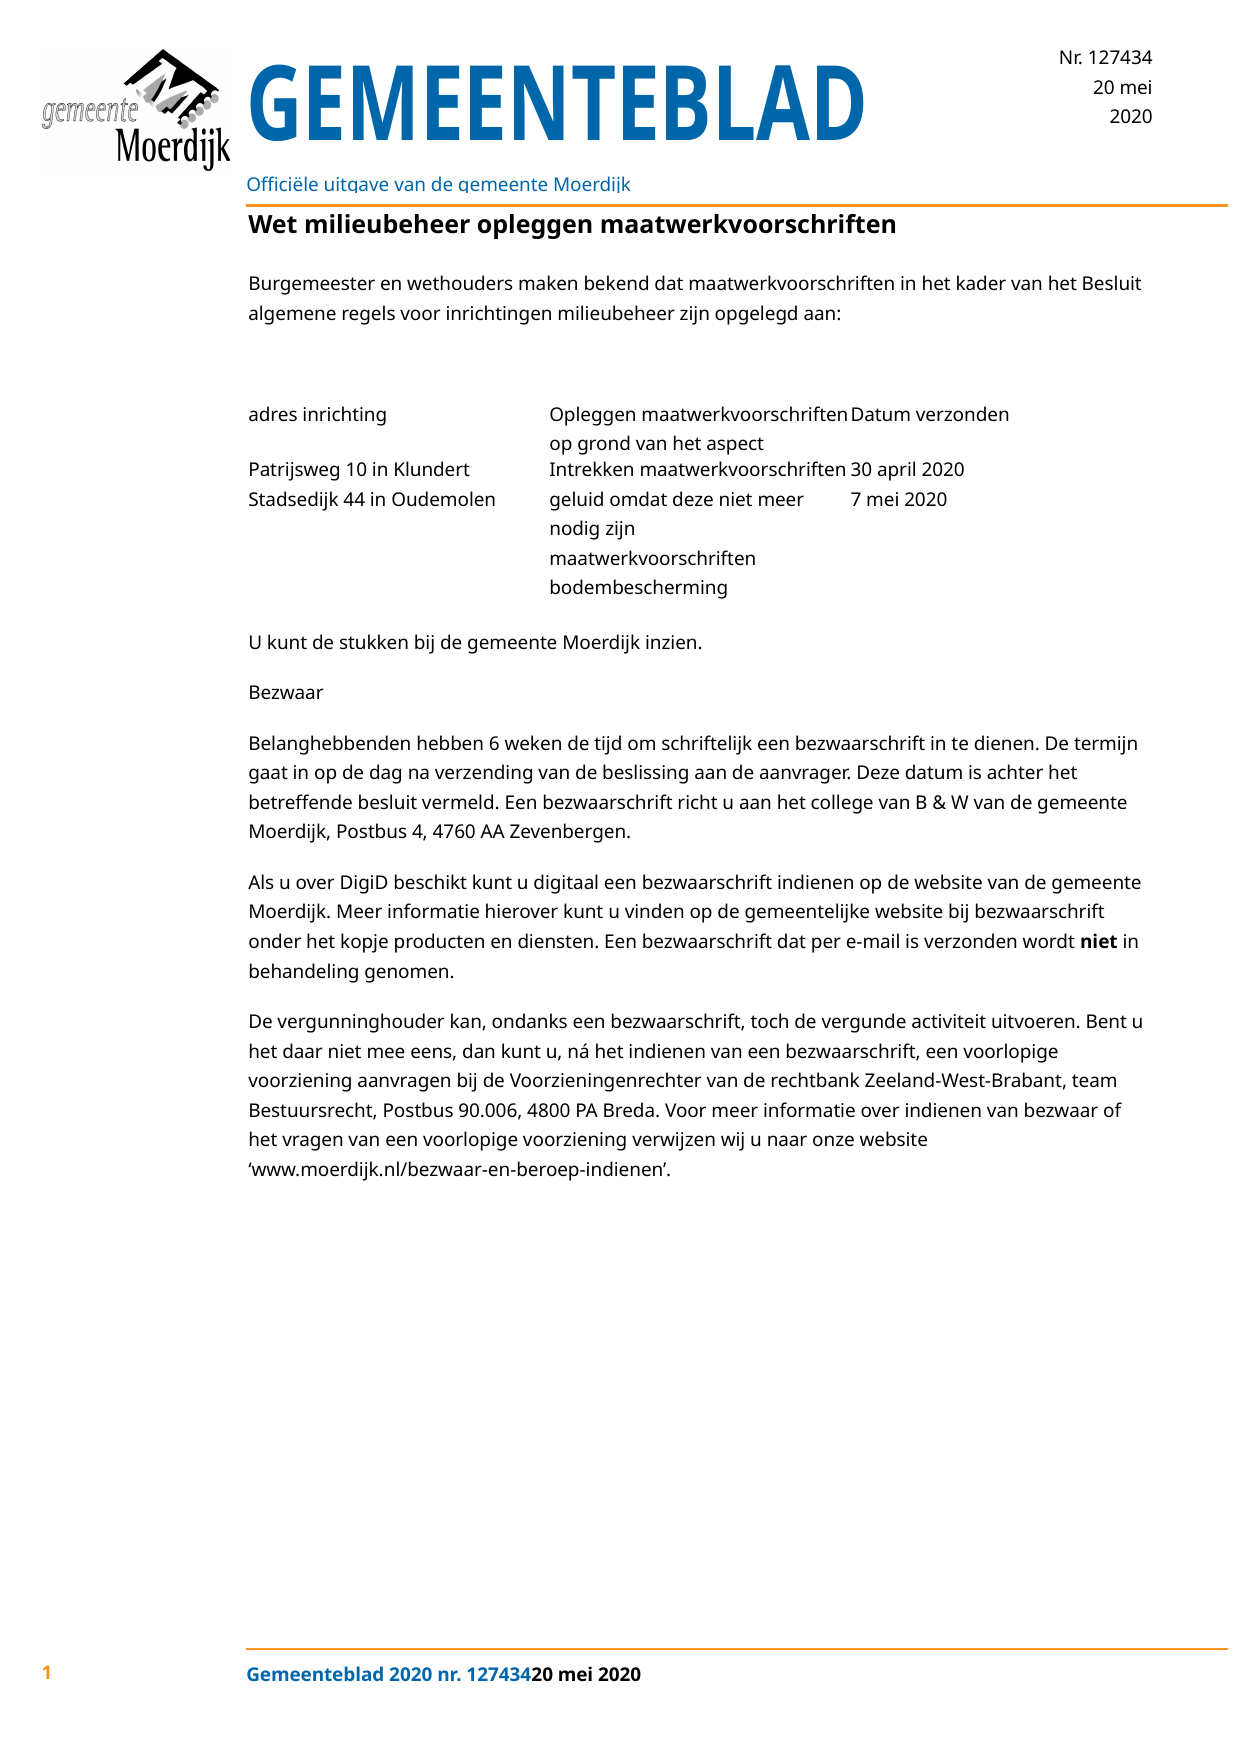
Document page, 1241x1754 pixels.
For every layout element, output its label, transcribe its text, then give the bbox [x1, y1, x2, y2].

text Wet milieubeheer opleggen maatwerkvoorschriften [248, 207, 1152, 241]
table_cell Intrekken maatwerkvoorschriften geluid omdat deze niet meer nodig zijn maatwerkvoorschriften bodembescherming [549, 456, 850, 600]
table_cell [248, 600, 549, 626]
table_header Opleggen maatwerkvoorschriften op grond van het aspect [549, 401, 850, 456]
text Bezwaar [248, 679, 1152, 705]
text U kunt de stukken bij de gemeente Moerdijk inzien. [248, 629, 1152, 655]
table_header adres inrichting [248, 401, 549, 456]
text Belanghebbenden hebben 6 weken de tijd om schriftelijk een bezwaarschrift in te dienen. De termijn gaat in op de dag na verzending van de beslissing aan de aanvrager. Deze datum is achter het betreffende besluit vermeld. Een bezwaarschrift richt u aan het college van B & W van de gemeente Moerdijk, Postbus 4, 4760 AA Zevenbergen. [248, 730, 1152, 844]
text Als u over DigiD beschikt kunt u digitaal een bezwaarschrift indienen op de website van de gemeente Moerdijk. Meer informatie hierover kunt u vinden op de gemeentelijke website bij bezwaarschrift onder het kopje producten en diensten. Een bezwaarschrift dat per e-mail is verzonden wordt niet in behandeling genomen. [248, 869, 1152, 984]
table_cell 30 april 2020 7 mei 2020 [850, 456, 1152, 600]
table_cell Patrijsweg 10 in Klundert Stadsedijk 44 in Oudemolen [248, 456, 549, 600]
table_cell [549, 600, 850, 626]
table_cell [850, 600, 1152, 626]
text De vergunninghouder kan, ondanks een bezwaarschrift, toch de vergunde activiteit uitvoeren. Bent u het daar niet mee eens, dan kunt u, ná het indienen van een bezwaarschrift, een voorlopige voorziening aanvragen bij de Voorzieningenrechter van de rechtbank Zeeland-West-Brabant, team Bestuursrecht, Postbus 90.006, 4800 PA Breda. Voor meer informatie over indienen van bezwaar of het vragen van een voorlopige voorziening verwijzen wij u naar onze website ‘www.moerdijk.nl/bezwaar-en-beroep-indienen’. [248, 1008, 1152, 1182]
picture [41, 47, 231, 172]
text Burgemeester en wethouders maken bekend dat maatwerkvoorschriften in het kader van het Besluit algemene regels voor inrichtingen milieubeheer zijn opgelegd aan: [248, 270, 1152, 326]
table_header Datum verzonden [850, 401, 1152, 456]
